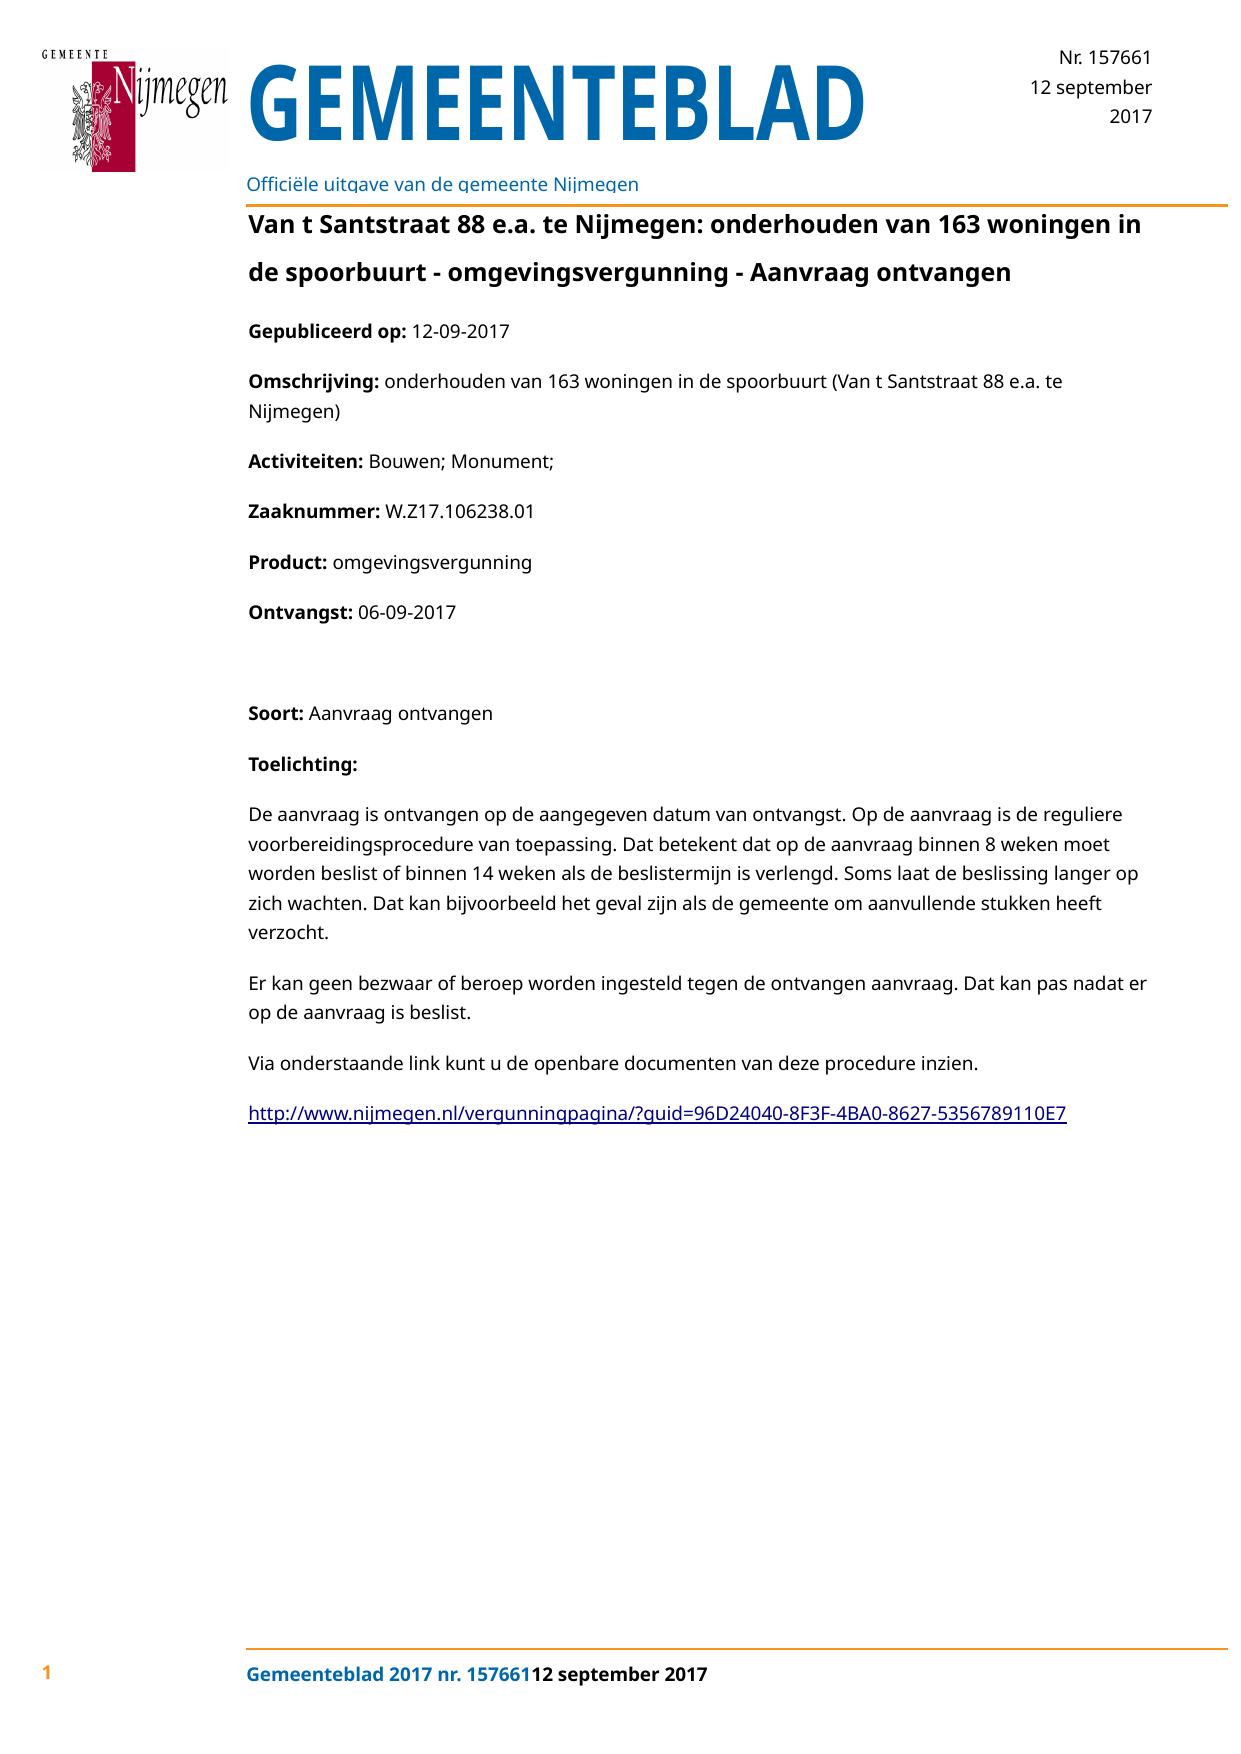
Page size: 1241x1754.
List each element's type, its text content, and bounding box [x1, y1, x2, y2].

text Gepubliceerd op: 12-09-2017 [248, 318, 1152, 344]
text Soort: Aanvraag ontvangen [248, 700, 1152, 726]
text Product: omgevingsvergunning [248, 549, 1152, 575]
text Er kan geen bezwaar of beroep worden ingesteld tegen de ontvangen aanvraag. Dat kan pas nadat er op de aanvraag is beslist. [248, 970, 1152, 1025]
text Activiteiten: Bouwen; Monument; [248, 448, 1152, 474]
text Via onderstaande link kunt u de openbare documenten van deze procedure inzien. [248, 1050, 1152, 1076]
picture [41, 47, 231, 172]
text Van t Santstraat 88 e.a. te Nijmegen: onderhouden van 163 woningen in de spoorbuurt - omgevingsvergunning - Aanvraag ontvangen [248, 207, 1152, 288]
text http://www.nijmegen.nl/vergunningpagina/?guid=96D24040-8F3F-4BA0-8627-5356789110E7 [248, 1100, 1152, 1126]
text Toelichting: [248, 751, 1152, 777]
text Omschrijving: onderhouden van 163 woningen in de spoorbuurt (Van t Santstraat 88 e.a. te Nijmegen) [248, 368, 1152, 424]
text Ontvangst: 06-09-2017 [248, 599, 1152, 625]
text De aanvraag is ontvangen op de aangegeven datum van ontvangst. Op de aanvraag is de reguliere voorbereidingsprocedure van toepassing. Dat betekent dat op de aanvraag binnen 8 weken moet worden beslist of binnen 14 weken als de beslistermijn is verlengd. Soms laat de beslissing langer op zich wachten. Dat kan bijvoorbeeld het geval zijn als de gemeente om aanvullende stukken heeft verzocht. [248, 801, 1152, 945]
text Zaaknummer: W.Z17.106238.01 [248, 499, 1152, 524]
